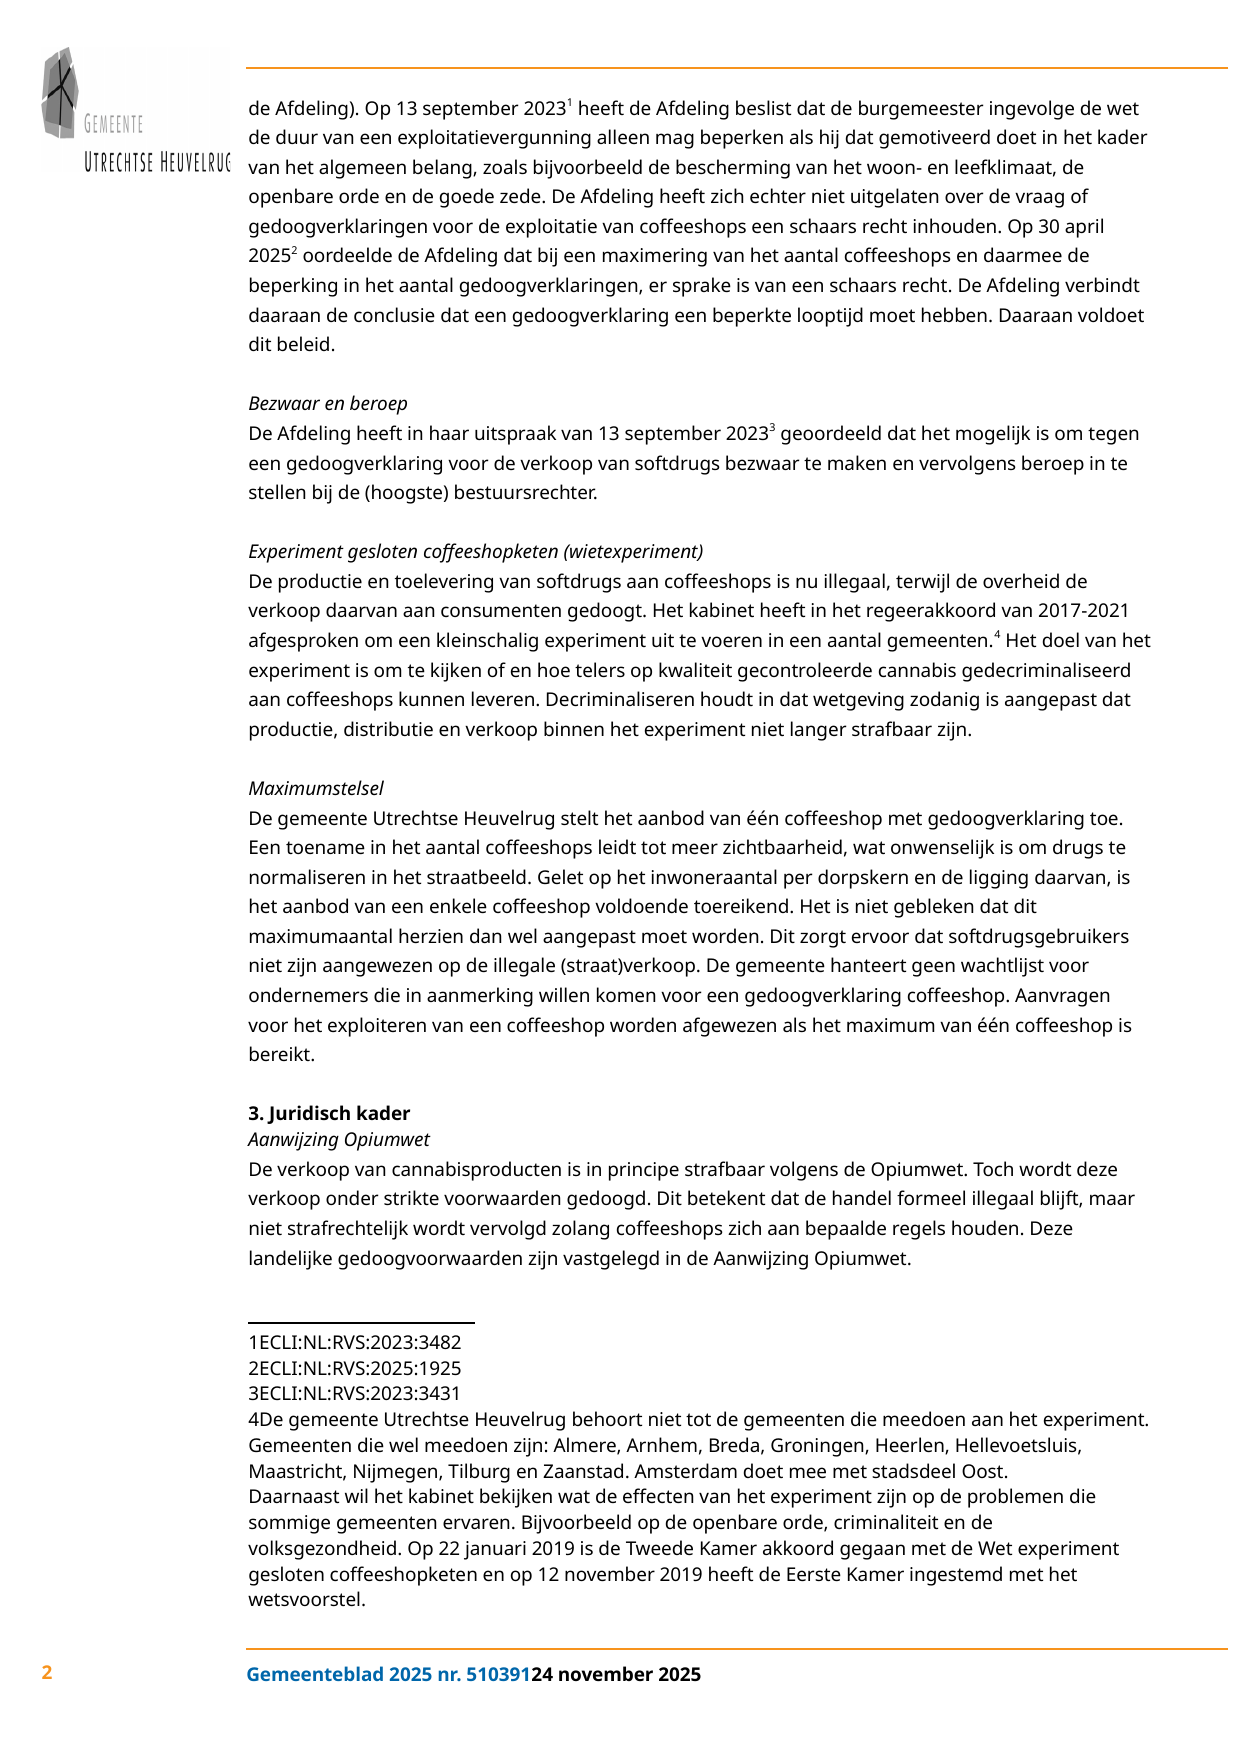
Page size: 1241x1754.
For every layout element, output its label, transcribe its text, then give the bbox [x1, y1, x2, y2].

picture [41, 47, 231, 172]
text ECLI:NL:RVS:2023:3482 [248, 1329, 1152, 1355]
text Bezwaar en beroep [248, 391, 1152, 416]
text 3. Juridisch kader [248, 1101, 1152, 1126]
text De gemeente Utrechtse Heuvelrug behoort niet tot de gemeenten die meedoen aan het experiment. Gemeenten die wel meedoen zijn: Almere, Arnhem, Breda, Groningen, Heerlen, Hellevoetsluis, Maastricht, Nijmegen, Tilburg en Zaanstad. Amsterdam doet mee met stadsdeel Oost. [248, 1406, 1152, 1483]
text ECLI:NL:RVS:2025:1925 [248, 1355, 1152, 1381]
text De verkoop van cannabisproducten is in principe strafbaar volgens de Opiumwet. Toch wordt deze verkoop onder strikte voorwaarden gedoogd. Dit betekent dat de handel formeel illegaal blijft, maar niet strafrechtelijk wordt vervolgd zolang coffeeshops zich aan bepaalde regels houden. Deze landelijke gedoogvoorwaarden zijn vastgelegd in de Aanwijzing Opiumwet. [248, 1156, 1152, 1270]
text ECLI:NL:RVS:2023:3431 [248, 1381, 1152, 1406]
text de Afdeling). Op 13 september 2023 heeft de Afdeling beslist dat de burgemeester ingevolge de wet de duur van een exploitatievergunning alleen mag beperken als hij dat gemotiveerd doet in het kader van het algemeen belang, zoals bijvoorbeeld de bescherming van het woon- en leefklimaat, de openbare orde en de goede zede. De Afdeling heeft zich echter niet uitgelaten over de vraag of gedoogverklaringen voor de exploitatie van coffeeshops een schaars recht inhouden. Op 30 april 2025 oordeelde de Afdeling dat bij een maximering van het aantal coffeeshops en daarmee de beperking in het aantal gedoogverklaringen, er sprake is van een schaars recht. De Afdeling verbindt daaraan de conclusie dat een gedoogverklaring een beperkte looptijd moet hebben. Daaraan voldoet dit beleid. [248, 95, 1152, 357]
text De productie en toelevering van softdrugs aan coffeeshops is nu illegaal, terwijl de overheid de verkoop daarvan aan consumenten gedoogt. Het kabinet heeft in het regeerakkoord van 2017-2021 afgesproken om een kleinschalig experiment uit te voeren in een aantal gemeenten. Het doel van het experiment is om te kijken of en hoe telers op kwaliteit gecontroleerde cannabis gedecriminaliseerd aan coffeeshops kunnen leveren. Decriminaliseren houdt in dat wetgeving zodanig is aangepast dat productie, distributie en verkoop binnen het experiment niet langer strafbaar zijn. [248, 568, 1152, 742]
text De gemeente Utrechtse Heuvelrug stelt het aanbod van één coffeeshop met gedoogverklaring toe. Een toename in het aantal coffeeshops leidt tot meer zichtbaarheid, wat onwenselijk is om drugs te normaliseren in het straatbeeld. Gelet op het inwoneraantal per dorpskern en de ligging daarvan, is het aanbod van een enkele coffeeshop voldoende toereikend. Het is niet gebleken dat dit maximumaantal herzien dan wel aangepast moet worden. Dit zorgt ervoor dat softdrugsgebruikers niet zijn aangewezen op de illegale (straat)verkoop. De gemeente hanteert geen wachtlijst voor ondernemers die in aanmerking willen komen voor een gedoogverklaring coffeeshop. Aanvragen voor het exploiteren van een coffeeshop worden afgewezen als het maximum van één coffeeshop is bereikt. [248, 805, 1152, 1067]
text De Afdeling heeft in haar uitspraak van 13 september 2023 geoordeeld dat het mogelijk is om tegen een gedoogverklaring voor de verkoop van softdrugs bezwaar te maken en vervolgens beroep in te stellen bij de (hoogste) bestuursrechter. [248, 420, 1152, 505]
text Aanwijzing Opiumwet [248, 1126, 1152, 1152]
text Maximumstelsel [248, 775, 1152, 801]
text Experiment gesloten coffeeshopketen (wietexperiment) [248, 538, 1152, 564]
text Daarnaast wil het kabinet bekijken wat de effecten van het experiment zijn op de problemen die sommige gemeenten ervaren. Bijvoorbeeld op de openbare orde, criminaliteit en de volksgezondheid. Op 22 januari 2019 is de Tweede Kamer akkoord gegaan met de Wet experiment gesloten coffeeshopketen en op 12 november 2019 heeft de Eerste Kamer ingestemd met het wetsvoorstel. [248, 1483, 1152, 1612]
